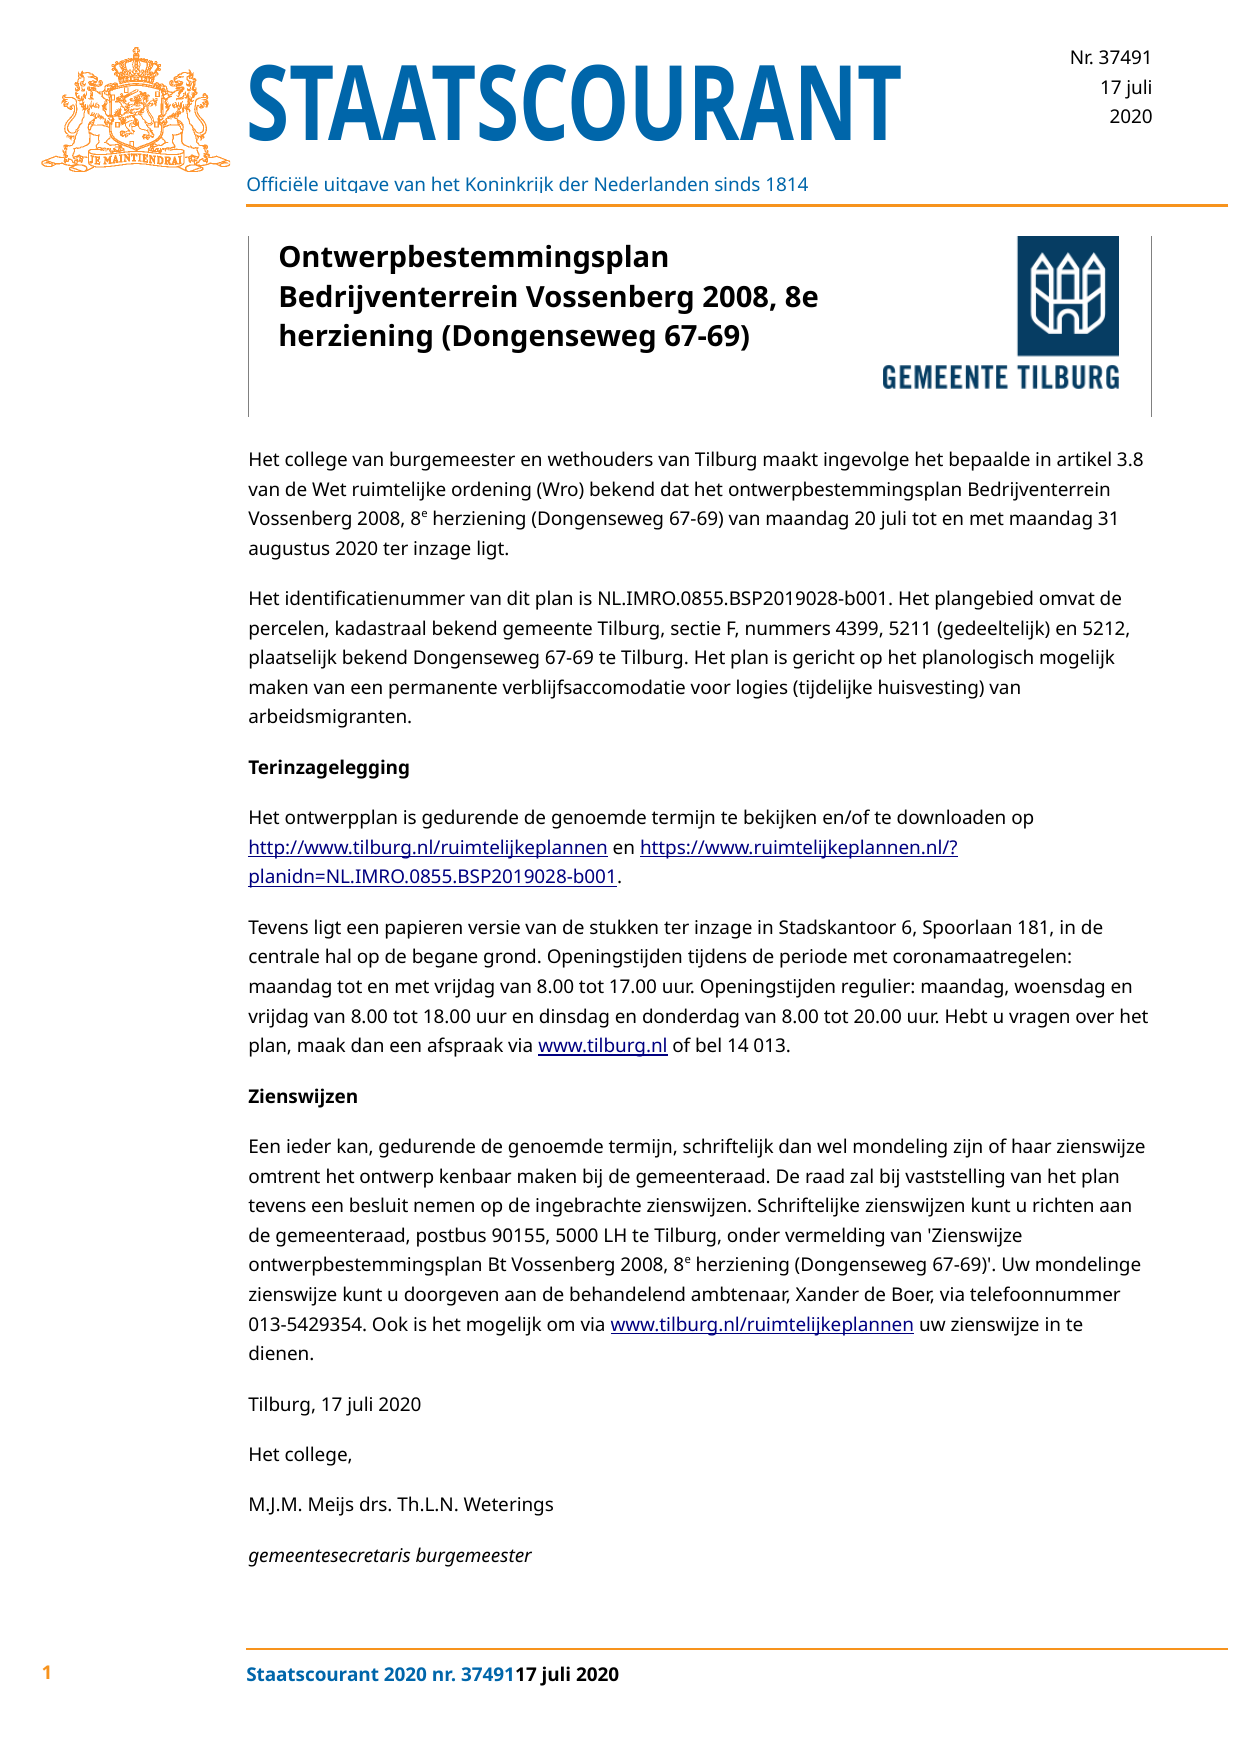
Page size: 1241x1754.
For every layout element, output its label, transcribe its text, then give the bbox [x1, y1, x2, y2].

picture [41, 47, 231, 172]
text M.J.M. Meijs drs. Th.L.N. Weterings [248, 1492, 1152, 1517]
table_header [850, 236, 1151, 417]
text Het ontwerpplan is gedurende de genoemde termijn te bekijken en/of te downloaden op http://www.tilburg.nl/ruimtelijkeplannen en https://www.ruimtelijkeplannen.nl/?planidn=NL.IMRO.0855.BSP2019028-b001. [248, 804, 1152, 889]
text Zienswijzen [248, 1083, 1152, 1108]
text Terinzagelegging [248, 754, 1152, 780]
text Tilburg, 17 juli 2020 [248, 1391, 1152, 1416]
picture [882, 236, 1119, 391]
text Het college van burgemeester en wethouders van Tilburg maakt ingevolge het bepaalde in artikel 3.8 van de Wet ruimtelijke ordening (Wro) bekend dat het ontwerpbestemmingsplan Bedrijventerrein Vossenberg 2008, 8e herziening (Dongenseweg 67-69) van maandag 20 juli tot en met maandag 31 augustus 2020 ter inzage ligt. [248, 446, 1152, 561]
text Het college, [248, 1441, 1152, 1467]
table_header Ontwerpbestemmingsplan Bedrijventerrein Vossenberg 2008, 8e herziening (Dongenseweg 67-69) [249, 236, 850, 417]
text Tevens ligt een papieren versie van de stukken ter inzage in Stadskantoor 6, Spoorlaan 181, in de centrale hal op de begane grond. Openingstijden tijdens de periode met coronamaatregelen: maandag tot en met vrijdag van 8.00 tot 17.00 uur. Openingstijden regulier: maandag, woensdag en vrijdag van 8.00 tot 18.00 uur en dinsdag en donderdag van 8.00 tot 20.00 uur. Hebt u vragen over het plan, maak dan een afspraak via www.tilburg.nl of bel 14 013. [248, 914, 1152, 1058]
text Het identificatienummer van dit plan is NL.IMRO.0855.BSP2019028-b001. Het plangebied omvat de percelen, kadastraal bekend gemeente Tilburg, sectie F, nummers 4399, 5211 (gedeeltelijk) en 5212, plaatselijk bekend Dongenseweg 67-69 te Tilburg. Het plan is gericht op het planologisch mogelijk maken van een permanente verblijfsaccomodatie voor logies (tijdelijke huisvesting) van arbeidsmigranten. [248, 585, 1152, 729]
text gemeentesecretaris burgemeester [248, 1542, 1152, 1568]
text Een ieder kan, gedurende de genoemde termijn, schriftelijk dan wel mondeling zijn of haar zienswijze omtrent het ontwerp kenbaar maken bij de gemeenteraad. De raad zal bij vaststelling van het plan tevens een besluit nemen op de ingebrachte zienswijzen. Schriftelijke zienswijzen kunt u richten aan de gemeenteraad, postbus 90155, 5000 LH te Tilburg, onder vermelding van 'Zienswijze ontwerpbestemmingsplan Bt Vossenberg 2008, 8e herziening (Dongenseweg 67-69)'. Uw mondelinge zienswijze kunt u doorgeven aan de behandelend ambtenaar, Xander de Boer, via telefoonnummer 013-5429354. Ook is het mogelijk om via www.tilburg.nl/ruimtelijkeplannen uw zienswijze in te dienen. [248, 1133, 1152, 1366]
